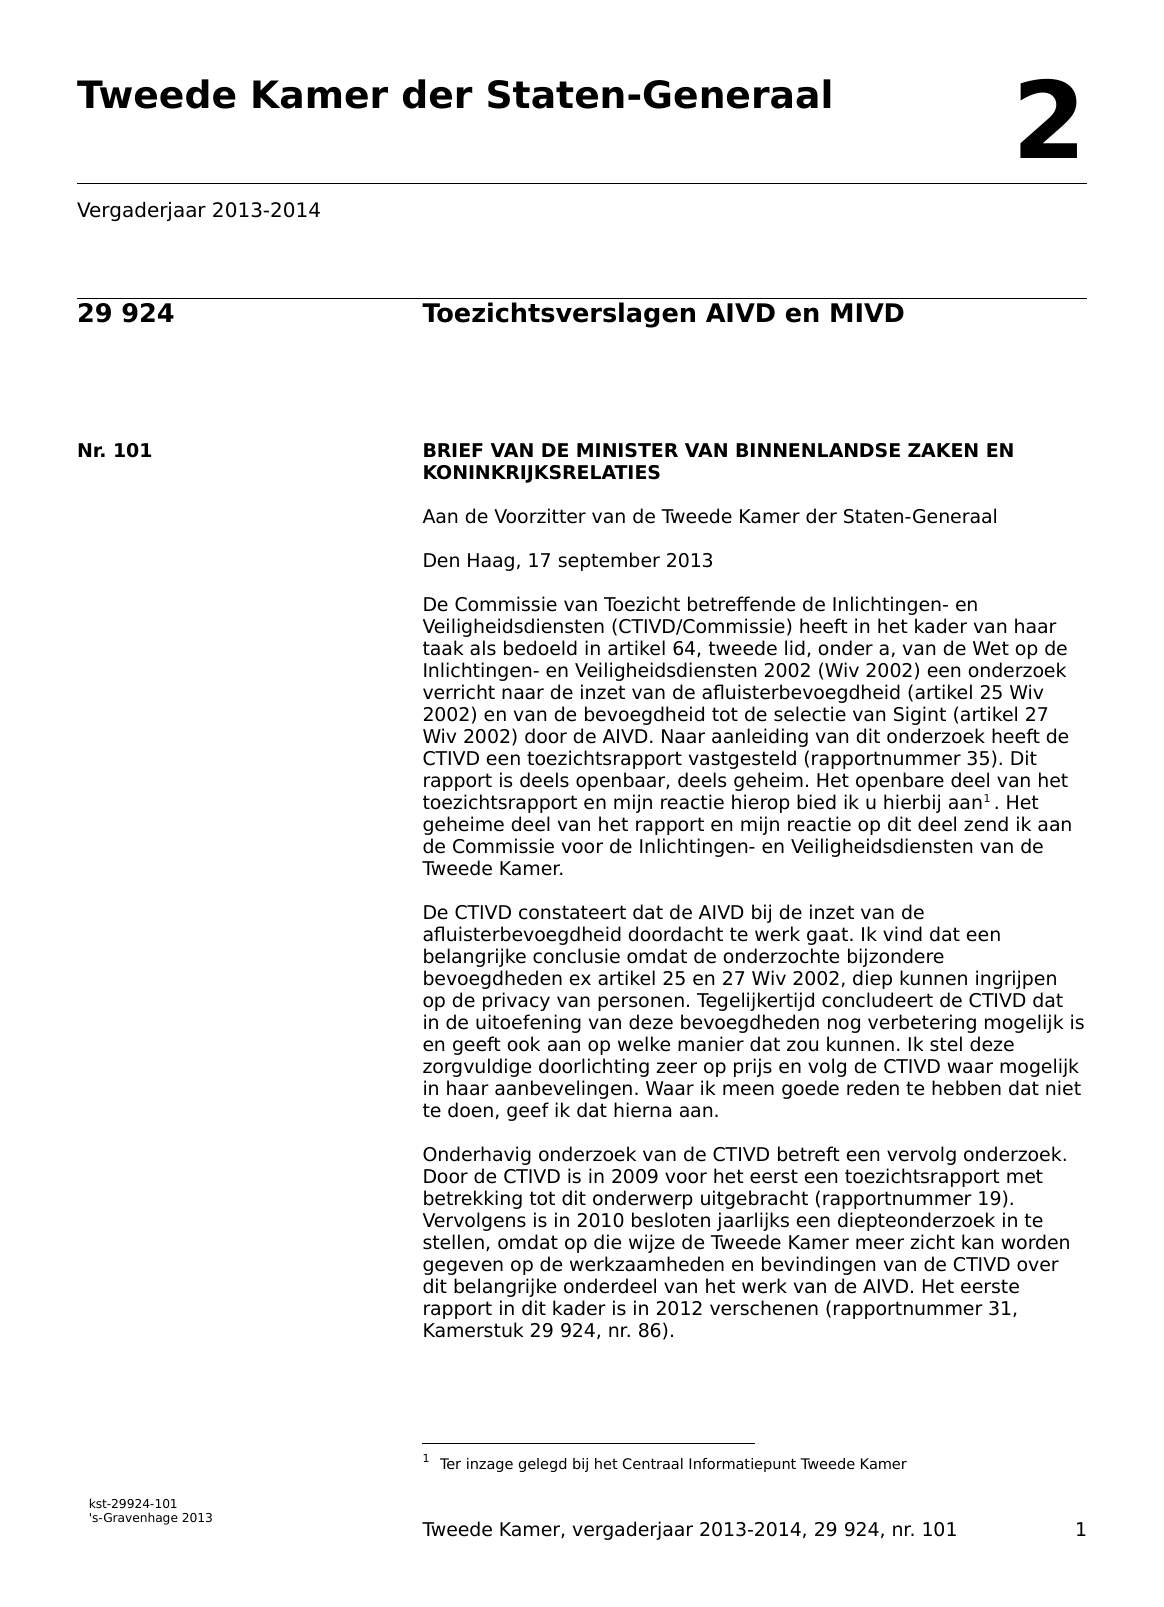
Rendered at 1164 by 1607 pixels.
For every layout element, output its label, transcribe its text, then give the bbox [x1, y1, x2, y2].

text Den Haag, 17 september 2013 [422, 550, 1087, 572]
subtitle 29 924 Toezichtsverslagen AIVD en MIVD [77, 299, 1087, 329]
table_header 2 [886, 59, 1087, 183]
text kst-29924-101 [88, 1497, 323, 1511]
text De Commissie van Toezicht betreffende de Inlichtingen- en Veiligheidsdiensten (CTIVD/Commissie) heeft in het kader van haar taak als bedoeld in artikel 64, tweede lid, onder a, van de Wet op de Inlichtingen- en Veiligheidsdiensten 2002 (Wiv 2002) een onderzoek verricht naar de inzet van de afluisterbevoegdheid (artikel 25 Wiv 2002) en van de bevoegdheid tot de selectie van Sigint (artikel 27 Wiv 2002) door de AIVD. Naar aanleiding van dit onderzoek heeft de CTIVD een toezichtsrapport vastgesteld (rapportnummer 35). Dit rapport is deels openbaar, deels geheim. Het openbare deel van het toezichtsrapport en mijn reactie hierop bied ik u hierbij aan. Het geheime deel van het rapport en mijn reactie op dit deel zend ik aan de Commissie voor de Inlichtingen- en Veiligheidsdiensten van de Tweede Kamer. [422, 594, 1087, 880]
table_cell Vergaderjaar 2013-2014 [77, 184, 1087, 298]
text Onderhavig onderzoek van de CTIVD betreft een vervolg onderzoek. Door de CTIVD is in 2009 voor het eerst een toezichtsrapport met betrekking tot dit onderwerp uitgebracht (rapportnummer 19). Vervolgens is in 2010 besloten jaarlijks een diepteonderzoek in te stellen, omdat op die wijze de Tweede Kamer meer zicht kan worden gegeven op de werkzaamheden en bevindingen van de CTIVD over dit belangrijke onderdeel van het werk van de AIVD. Het eerste rapport in dit kader is in 2012 verschenen (rapportnummer 31, Kamerstuk 29 924, nr. 86). [422, 1144, 1087, 1342]
text Aan de Voorzitter van de Tweede Kamer der Staten-Generaal [422, 506, 1087, 528]
text De CTIVD constateert dat de AIVD bij de inzet van de afluisterbevoegdheid doordacht te werk gaat. Ik vind dat een belangrijke conclusie omdat de onderzochte bijzondere bevoegdheden ex artikel 25 en 27 Wiv 2002, diep kunnen ingrijpen op de privacy van personen. Tegelijkertijd concludeert de CTIVD dat in de uitoefening van deze bevoegdheden nog verbetering mogelijk is en geeft ook aan op welke manier dat zou kunnen. Ik stel deze zorgvuldige doorlichting zeer op prijs en volg de CTIVD waar mogelijk in haar aanbevelingen. Waar ik meen goede reden te hebben dat niet te doen, geef ik dat hierna aan. [422, 902, 1087, 1122]
text Ter inzage gelegd bij het Centraal Informatiepunt Tweede Kamer [422, 1452, 1087, 1474]
subtitle Nr. 101 BRIEF VAN DE MINISTER VAN BINNENLANDSE ZAKEN EN KONINKRIJKSRELATIES [77, 440, 1087, 484]
table_header Tweede Kamer der Staten-Generaal [77, 59, 886, 183]
text 's-Gravenhage 2013 [88, 1511, 323, 1525]
